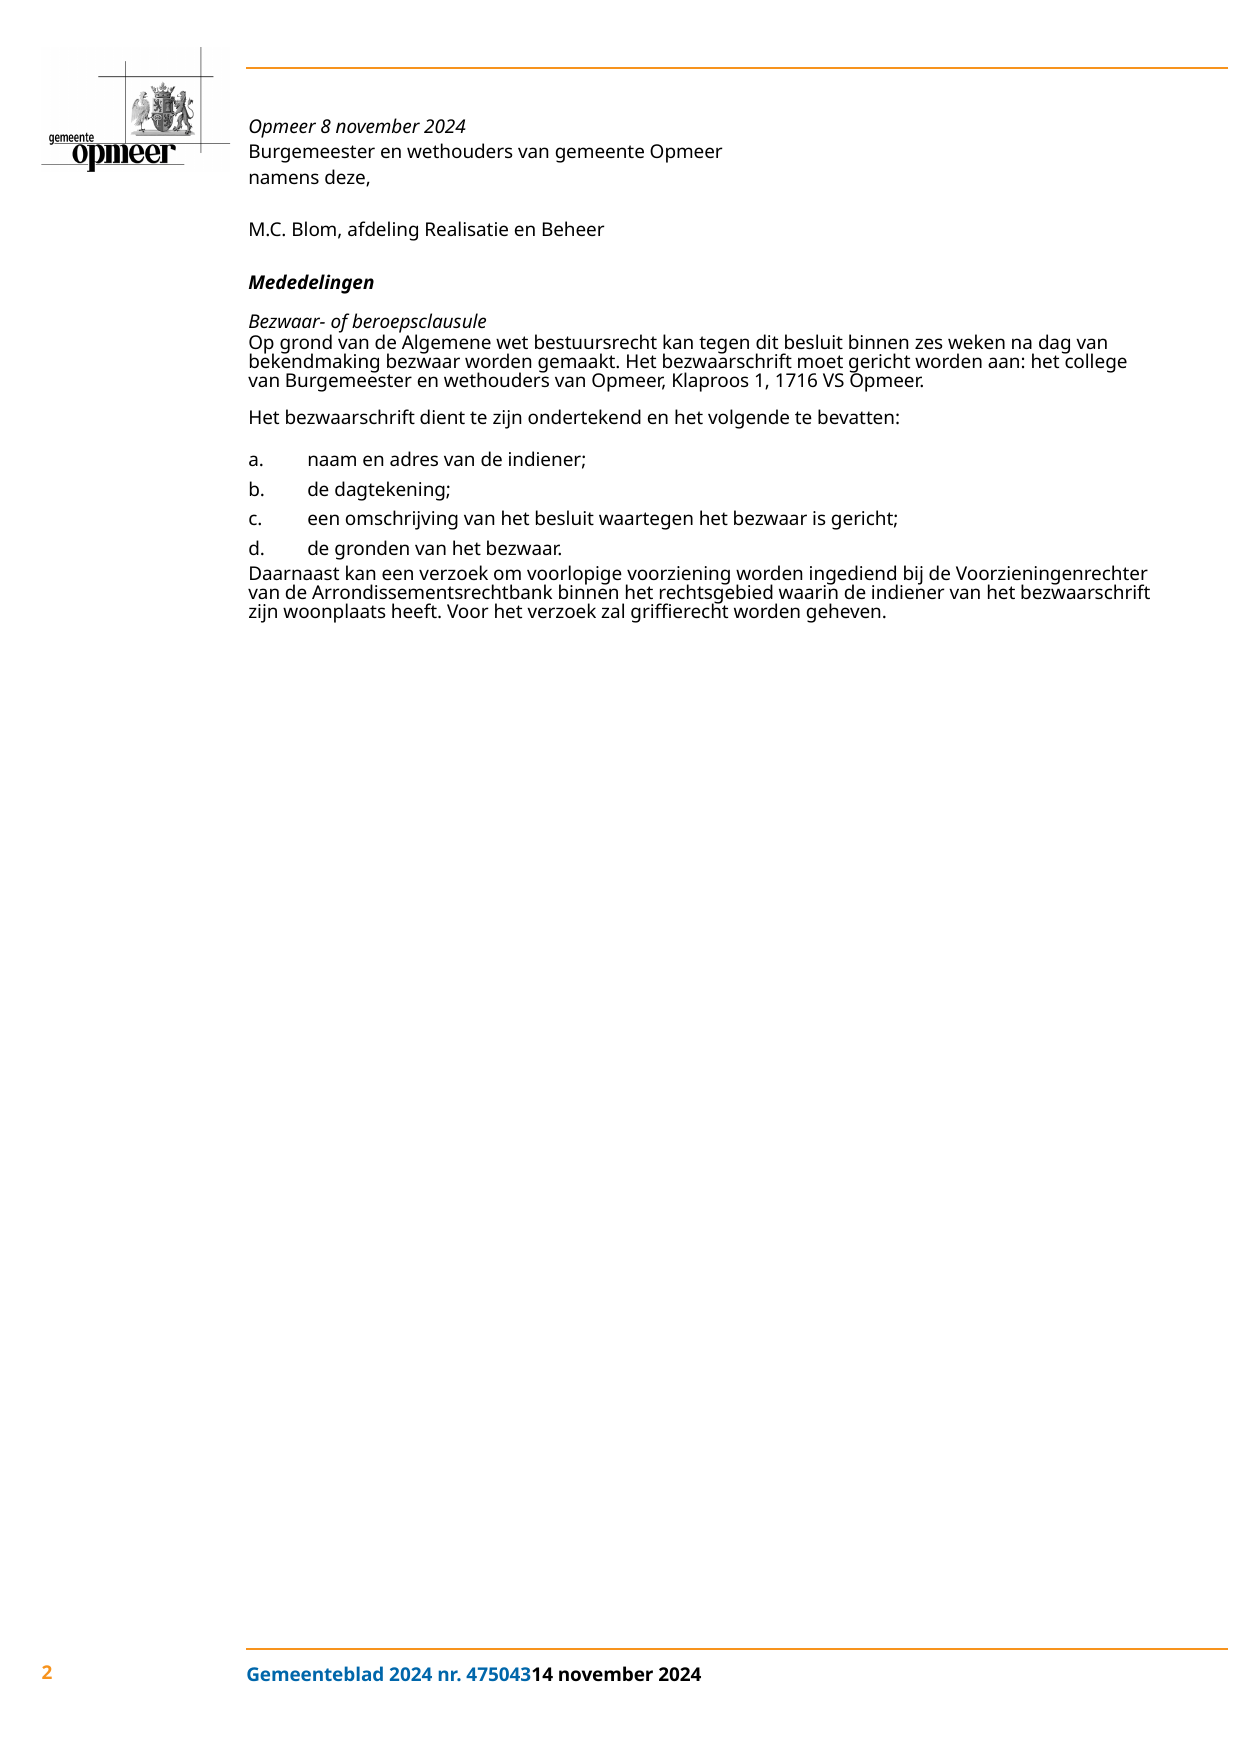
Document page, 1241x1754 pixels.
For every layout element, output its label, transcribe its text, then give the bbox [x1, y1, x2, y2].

text Opmeer 8 november 2024 [248, 113, 1152, 139]
text M.C. Blom, afdeling Realisatie en Beheer [248, 216, 1152, 242]
text Daarnaast kan een verzoek om voorlopige voorziening worden ingediend bij de Voorzieningenrechter van de Arrondissementsrechtbank binnen het rechtsgebied waarin de indiener van het bezwaarschrift zijn woonplaats heeft. Voor het verzoek zal griffierecht worden geheven. [248, 565, 1152, 622]
text Burgemeester en wethouders van gemeente Opmeer [248, 139, 1152, 164]
text Mededelingen [248, 269, 1152, 294]
text Het bezwaarschrift dient te zijn ondertekend en het volgende te bevatten: [248, 409, 1152, 429]
text Op grond van de Algemene wet bestuursrecht kan tegen dit besluit binnen zes weken na dag van bekendmaking bezwaar worden gemaakt. Het bezwaarschrift moet gericht worden aan: het college van Burgemeester en wethouders van Opmeer, Klaproos 1, 1716 VS Opmeer. [248, 334, 1152, 392]
text namens deze, [248, 164, 1152, 190]
list naam en adres van de indiener; [248, 446, 1152, 472]
picture [41, 47, 231, 172]
text Bezwaar- of beroepsclausule [248, 308, 1152, 334]
list een omschrijving van het besluit waartegen het bezwaar is gericht; [248, 506, 1152, 531]
list de dagtekening; [248, 476, 1152, 502]
list de gronden van het bezwaar. [248, 535, 1152, 561]
